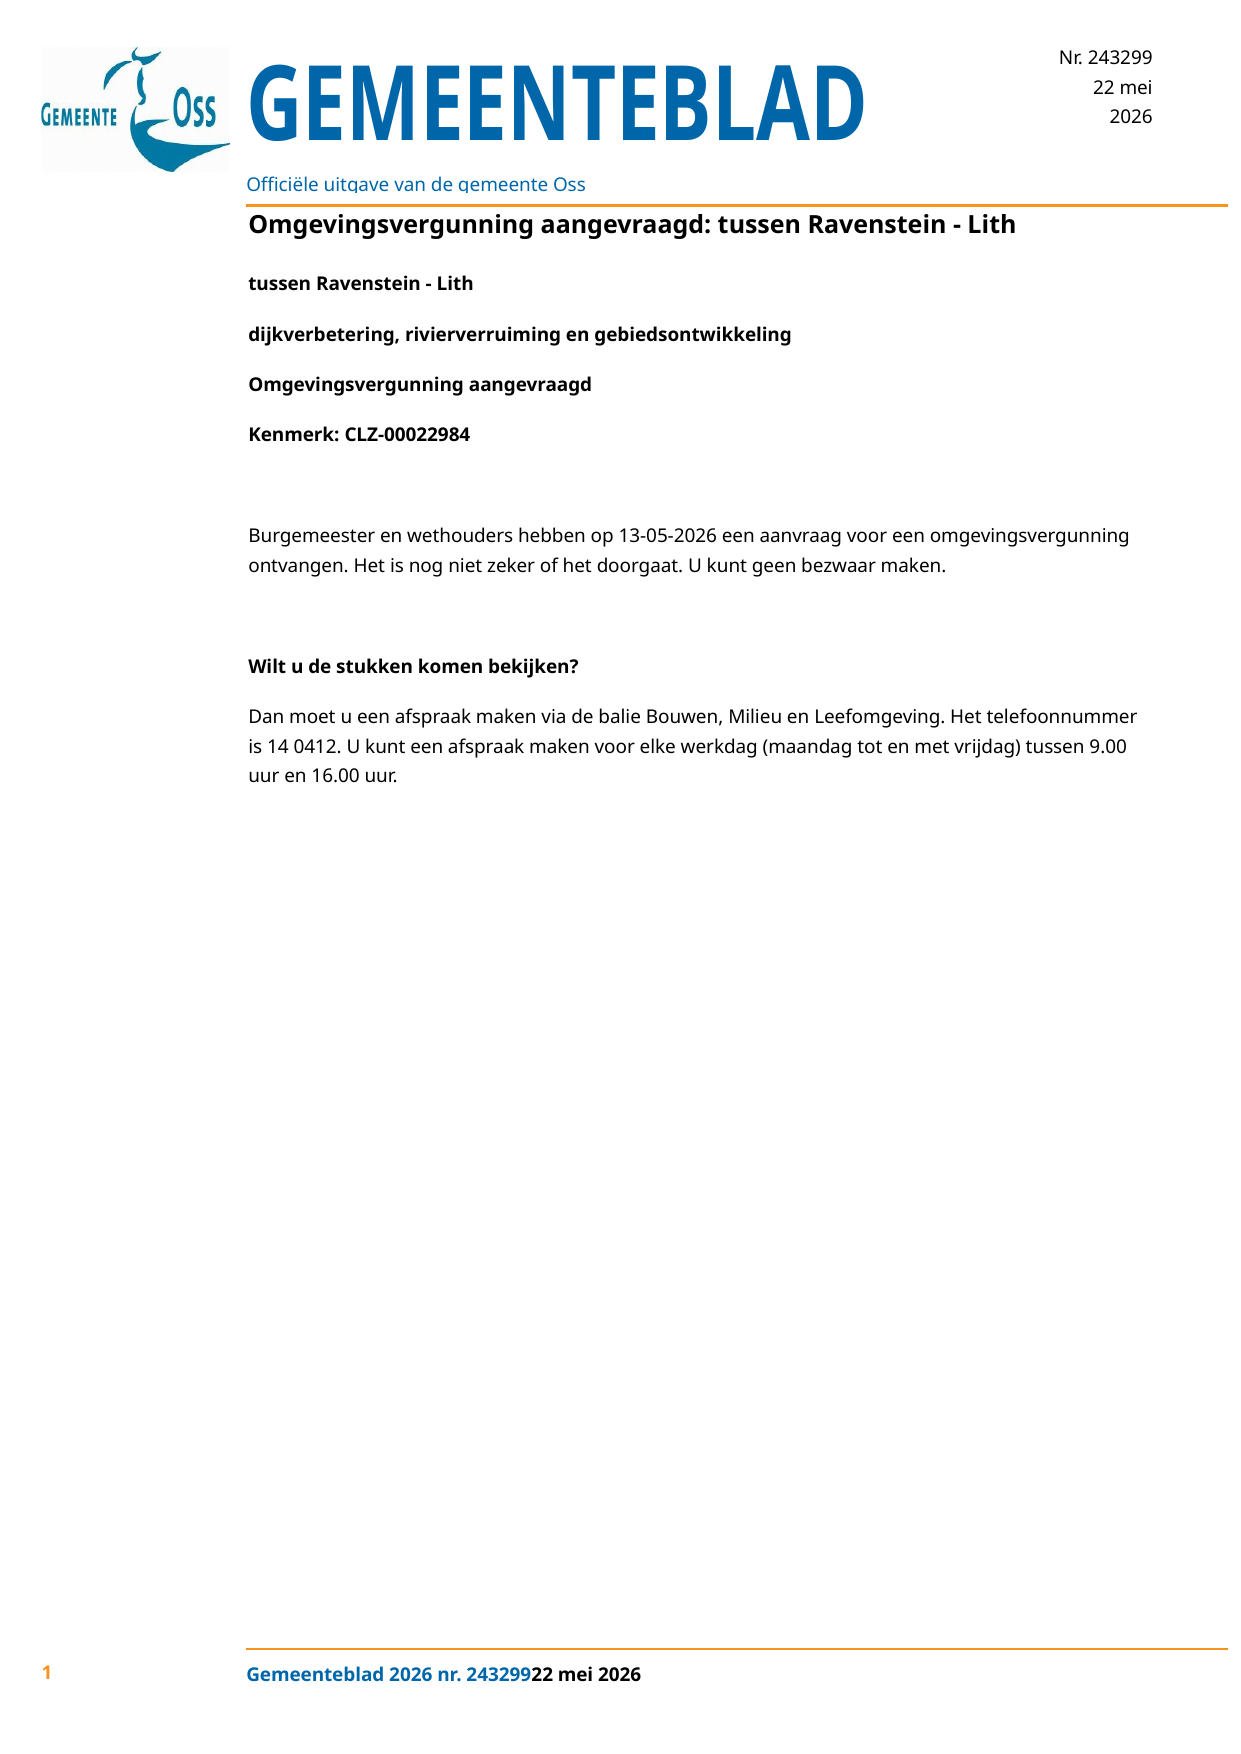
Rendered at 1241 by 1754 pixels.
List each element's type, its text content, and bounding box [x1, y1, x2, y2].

text Kenmerk: CLZ-00022984 [248, 422, 1152, 447]
text dijkverbetering, rivierverruiming en gebiedsontwikkeling [248, 321, 1152, 346]
text Omgevingsvergunning aangevraagd [248, 371, 1152, 397]
text Wilt u de stukken komen bekijken? [248, 653, 1152, 678]
text Burgemeester en wethouders hebben op 13-05-2026 een aanvraag voor een omgevingsvergunning ontvangen. Het is nog niet zeker of het doorgaat. U kunt geen bezwaar maken. [248, 522, 1152, 578]
text Omgevingsvergunning aangevraagd: tussen Ravenstein - Lith [248, 207, 1152, 241]
text Dan moet u een afspraak maken via de balie Bouwen, Milieu en Leefomgeving. Het telefoonnummer is 14 0412. U kunt een afspraak maken voor elke werkdag (maandag tot en met vrijdag) tussen 9.00 uur en 16.00 uur. [248, 703, 1152, 788]
text tussen Ravenstein - Lith [248, 270, 1152, 296]
picture [41, 47, 231, 172]
